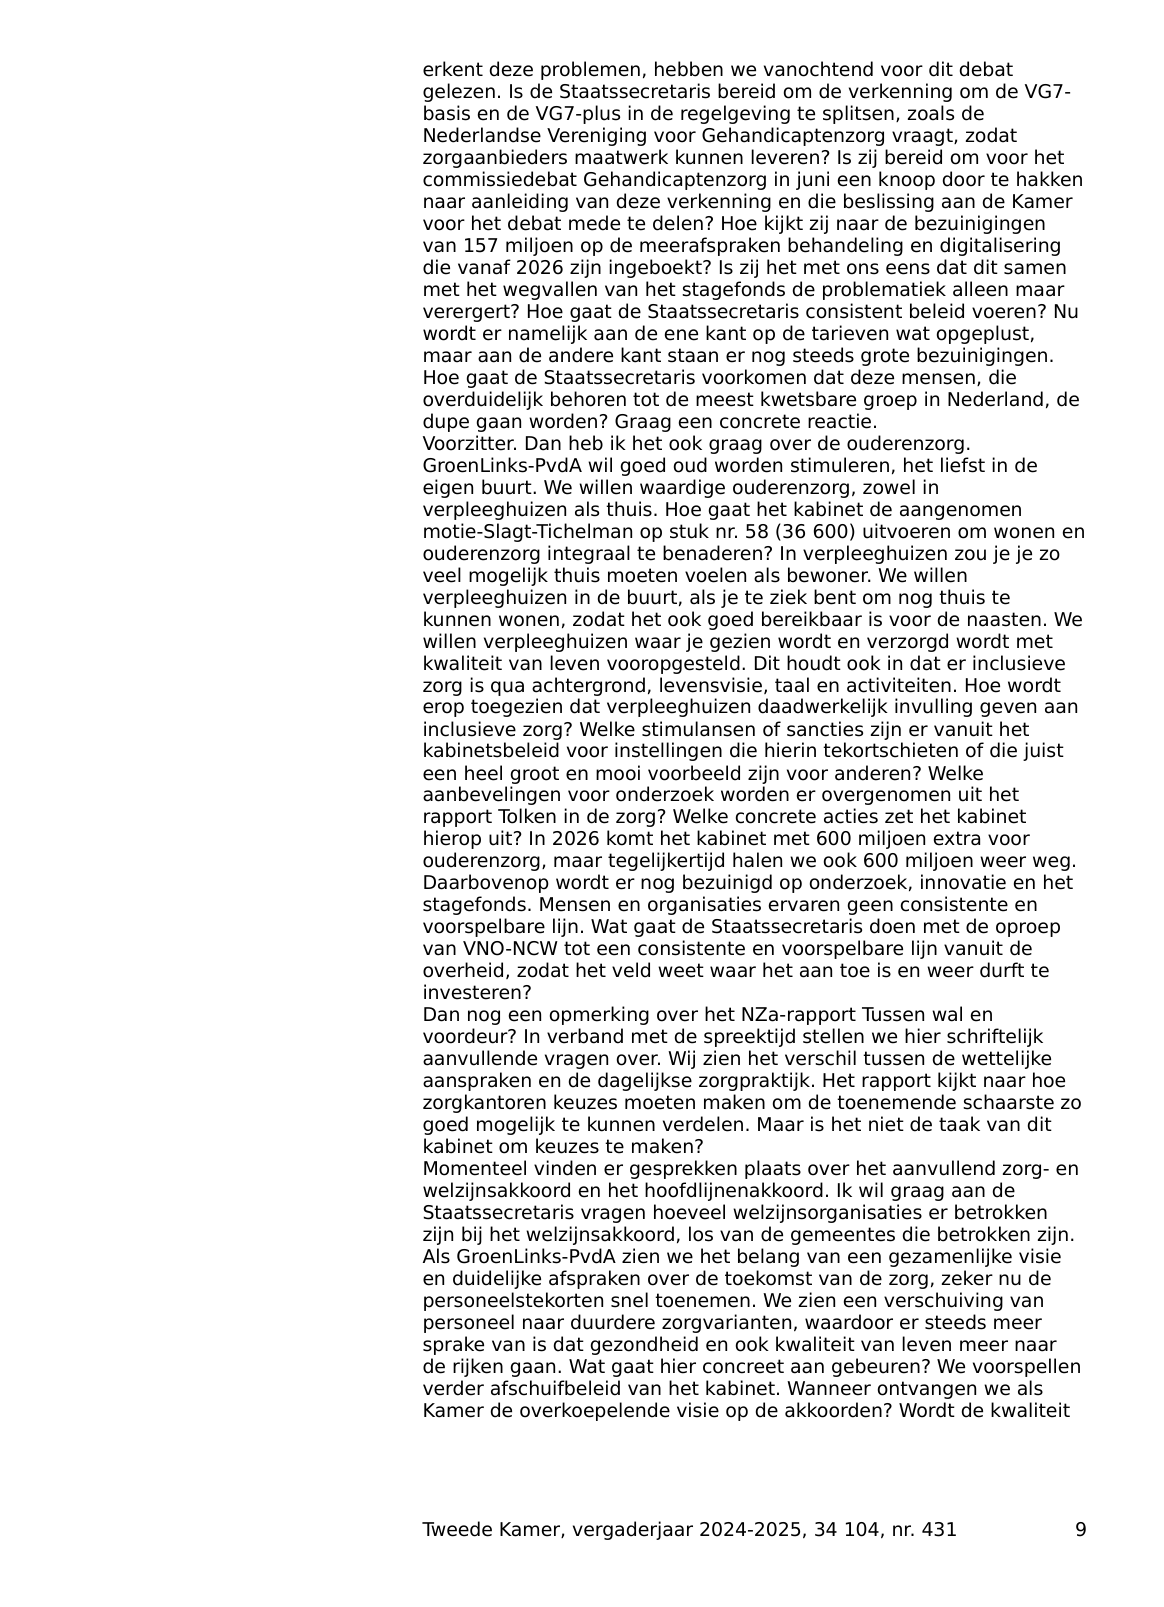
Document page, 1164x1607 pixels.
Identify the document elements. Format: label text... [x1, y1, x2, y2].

text erkent deze problemen, hebben we vanochtend voor dit debat gelezen. Is de Staatssecretaris bereid om de verkenning om de VG7-basis en de VG7-plus in de regelgeving te splitsen, zoals de Nederlandse Vereniging voor Gehandicaptenzorg vraagt, zodat zorgaanbieders maatwerk kunnen leveren? Is zij bereid om voor het commissiedebat Gehandicaptenzorg in juni een knoop door te hakken naar aanleiding van deze verkenning en die beslissing aan de Kamer voor het debat mede te delen? Hoe kijkt zij naar de bezuinigingen van 157 miljoen op de meerafspraken behandeling en digitalisering die vanaf 2026 zijn ingeboekt? Is zij het met ons eens dat dit samen met het wegvallen van het stagefonds de problematiek alleen maar verergert? Hoe gaat de Staatssecretaris consistent beleid voeren? Nu wordt er namelijk aan de ene kant op de tarieven wat opgeplust, maar aan de andere kant staan er nog steeds grote bezuinigingen. Hoe gaat de Staatssecretaris voorkomen dat deze mensen, die overduidelijk behoren tot de meest kwetsbare groep in Nederland, de dupe gaan worden? Graag een concrete reactie. [422, 59, 1087, 433]
text Voorzitter. Dan heb ik het ook graag over de ouderenzorg. GroenLinks-PvdA wil goed oud worden stimuleren, het liefst in de eigen buurt. We willen waardige ouderenzorg, zowel in verpleeghuizen als thuis. Hoe gaat het kabinet de aangenomen motie-Slagt-Tichelman op stuk nr. 58 (36 600) uitvoeren om wonen en ouderenzorg integraal te benaderen? In verpleeghuizen zou je je zo veel mogelijk thuis moeten voelen als bewoner. We willen verpleeghuizen in de buurt, als je te ziek bent om nog thuis te kunnen wonen, zodat het ook goed bereikbaar is voor de naasten. We willen verpleeghuizen waar je gezien wordt en verzorgd wordt met kwaliteit van leven vooropgesteld. Dit houdt ook in dat er inclusieve zorg is qua achtergrond, levensvisie, taal en activiteiten. Hoe wordt erop toegezien dat verpleeghuizen daadwerkelijk invulling geven aan inclusieve zorg? Welke stimulansen of sancties zijn er vanuit het kabinetsbeleid voor instellingen die hierin tekortschieten of die juist een heel groot en mooi voorbeeld zijn voor anderen? Welke aanbevelingen voor onderzoek worden er overgenomen uit het rapport Tolken in de zorg? Welke concrete acties zet het kabinet hierop uit? In 2026 komt het kabinet met 600 miljoen extra voor ouderenzorg, maar tegelijkertijd halen we ook 600 miljoen weer weg. Daarbovenop wordt er nog bezuinigd op onderzoek, innovatie en het stagefonds. Mensen en organisaties ervaren geen consistente en voorspelbare lijn. Wat gaat de Staatssecretaris doen met de oproep van VNO-NCW tot een consistente en voorspelbare lijn vanuit de overheid, zodat het veld weet waar het aan toe is en weer durft te investeren? [422, 433, 1087, 1004]
text Dan nog een opmerking over het NZa-rapport Tussen wal en voordeur? In verband met de spreektijd stellen we hier schriftelijk aanvullende vragen over. Wij zien het verschil tussen de wettelijke aanspraken en de dagelijkse zorgpraktijk. Het rapport kijkt naar hoe zorgkantoren keuzes moeten maken om de toenemende schaarste zo goed mogelijk te kunnen verdelen. Maar is het niet de taak van dit kabinet om keuzes te maken? [422, 1004, 1087, 1158]
text Momenteel vinden er gesprekken plaats over het aanvullend zorg- en welzijnsakkoord en het hoofdlijnenakkoord. Ik wil graag aan de Staatssecretaris vragen hoeveel welzijnsorganisaties er betrokken zijn bij het welzijnsakkoord, los van de gemeentes die betrokken zijn. Als GroenLinks-PvdA zien we het belang van een gezamenlijke visie en duidelijke afspraken over de toekomst van de zorg, zeker nu de personeelstekorten snel toenemen. We zien een verschuiving van personeel naar duurdere zorgvarianten, waardoor er steeds meer sprake van is dat gezondheid en ook kwaliteit van leven meer naar de rijken gaan. Wat gaat hier concreet aan gebeuren? We voorspellen verder afschuifbeleid van het kabinet. Wanneer ontvangen we als Kamer de overkoepelende visie op de akkoorden? Wordt de kwaliteit [422, 1158, 1087, 1422]
